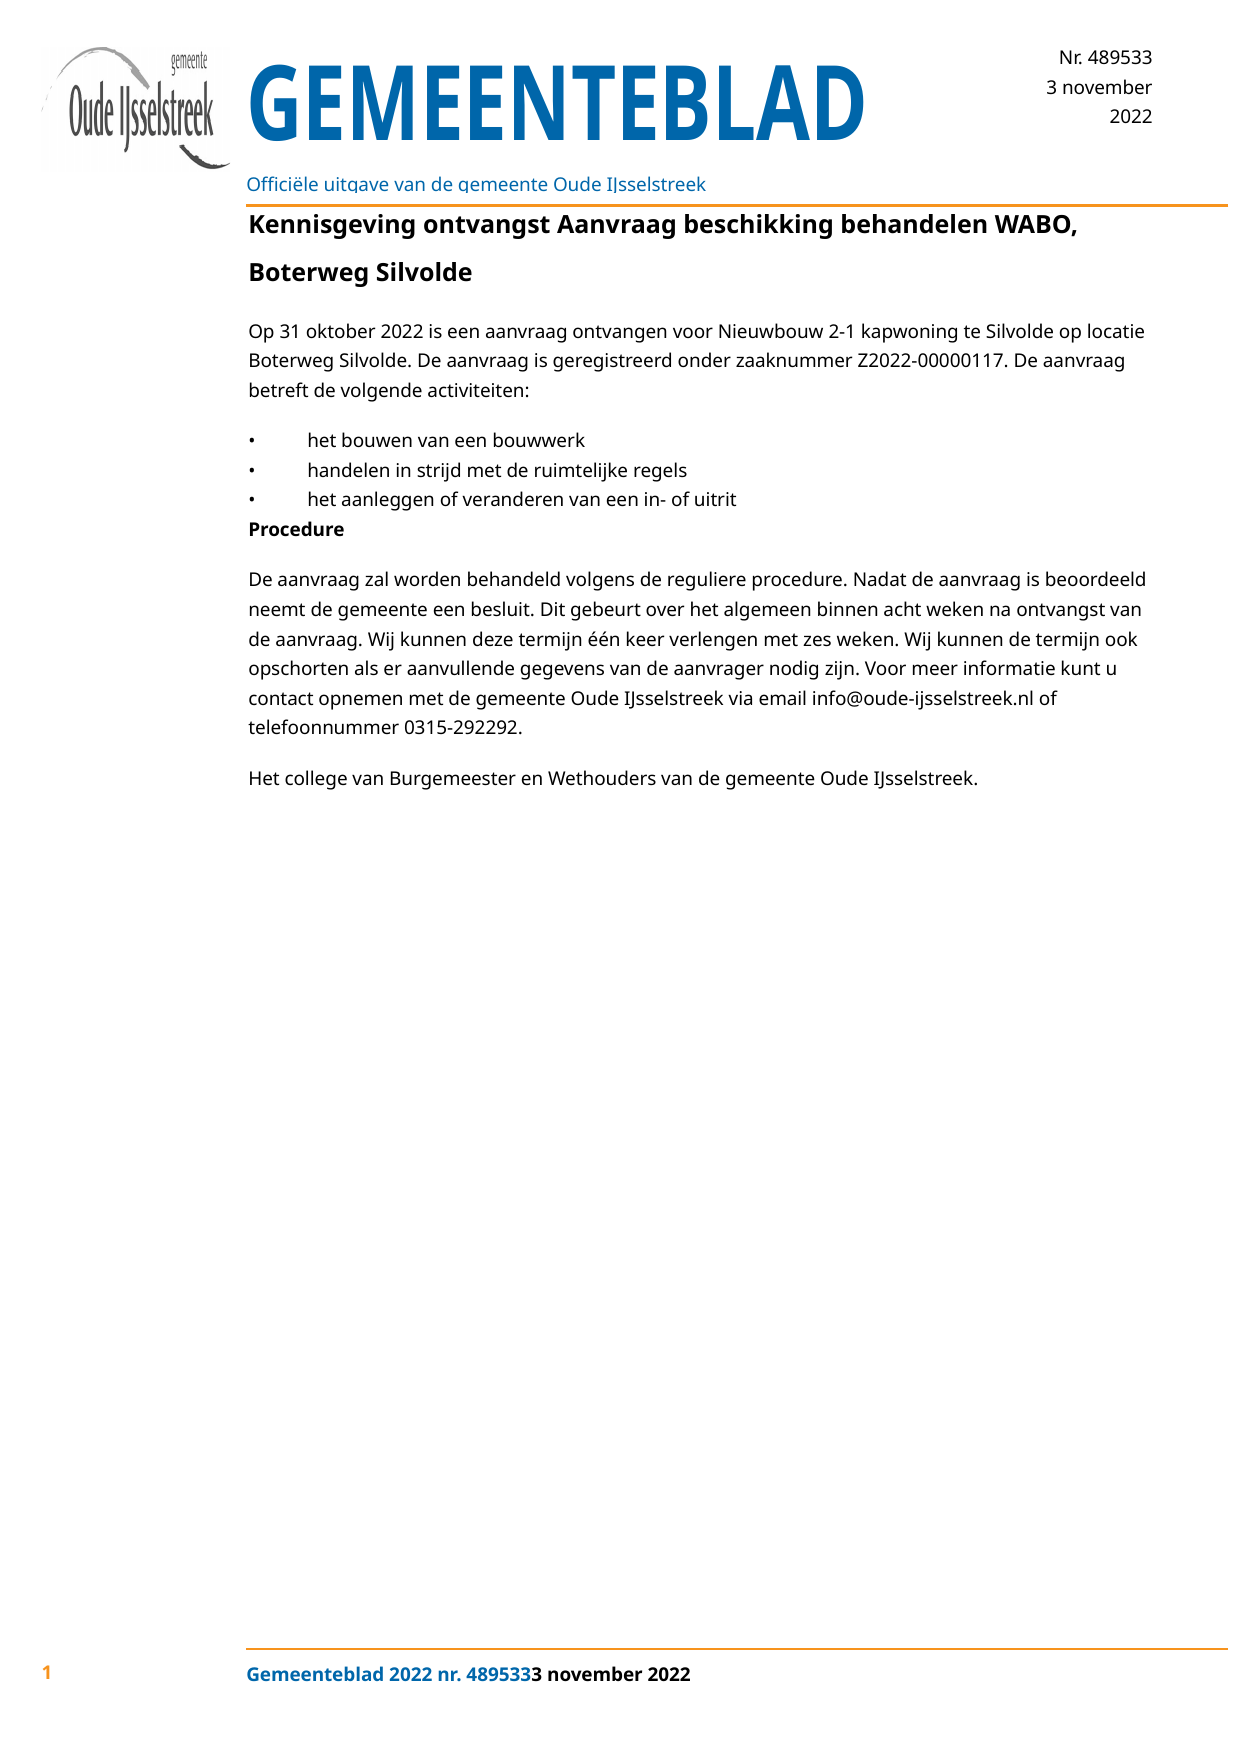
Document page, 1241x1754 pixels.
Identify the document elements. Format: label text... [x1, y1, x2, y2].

text Kennisgeving ontvangst Aanvraag beschikking behandelen WABO, Boterweg Silvolde [248, 207, 1152, 288]
text Procedure [248, 516, 1152, 542]
list handelen in strijd met de ruimtelijke regels [248, 457, 1152, 483]
text Het college van Burgemeester en Wethouders van de gemeente Oude IJsselstreek. [248, 765, 1152, 791]
text De aanvraag zal worden behandeld volgens de reguliere procedure. Nadat de aanvraag is beoordeeld neemt de gemeente een besluit. Dit gebeurt over het algemeen binnen acht weken na ontvangst van de aanvraag. Wij kunnen deze termijn één keer verlengen met zes weken. Wij kunnen de termijn ook opschorten als er aanvullende gegevens van de aanvrager nodig zijn. Voor meer informatie kunt u contact opnemen met de gemeente Oude IJsselstreek via email info@oude-ijsselstreek.nl of telefoonnummer 0315-292292. [248, 567, 1152, 740]
text Op 31 oktober 2022 is een aanvraag ontvangen voor Nieuwbouw 2-1 kapwoning te Silvolde op locatie Boterweg Silvolde. De aanvraag is geregistreerd onder zaaknummer Z2022-00000117. De aanvraag betreft de volgende activiteiten: [248, 318, 1152, 403]
picture [41, 47, 231, 172]
list het aanleggen of veranderen van een in- of uitrit [248, 487, 1152, 512]
list het bouwen van een bouwwerk [248, 427, 1152, 453]
